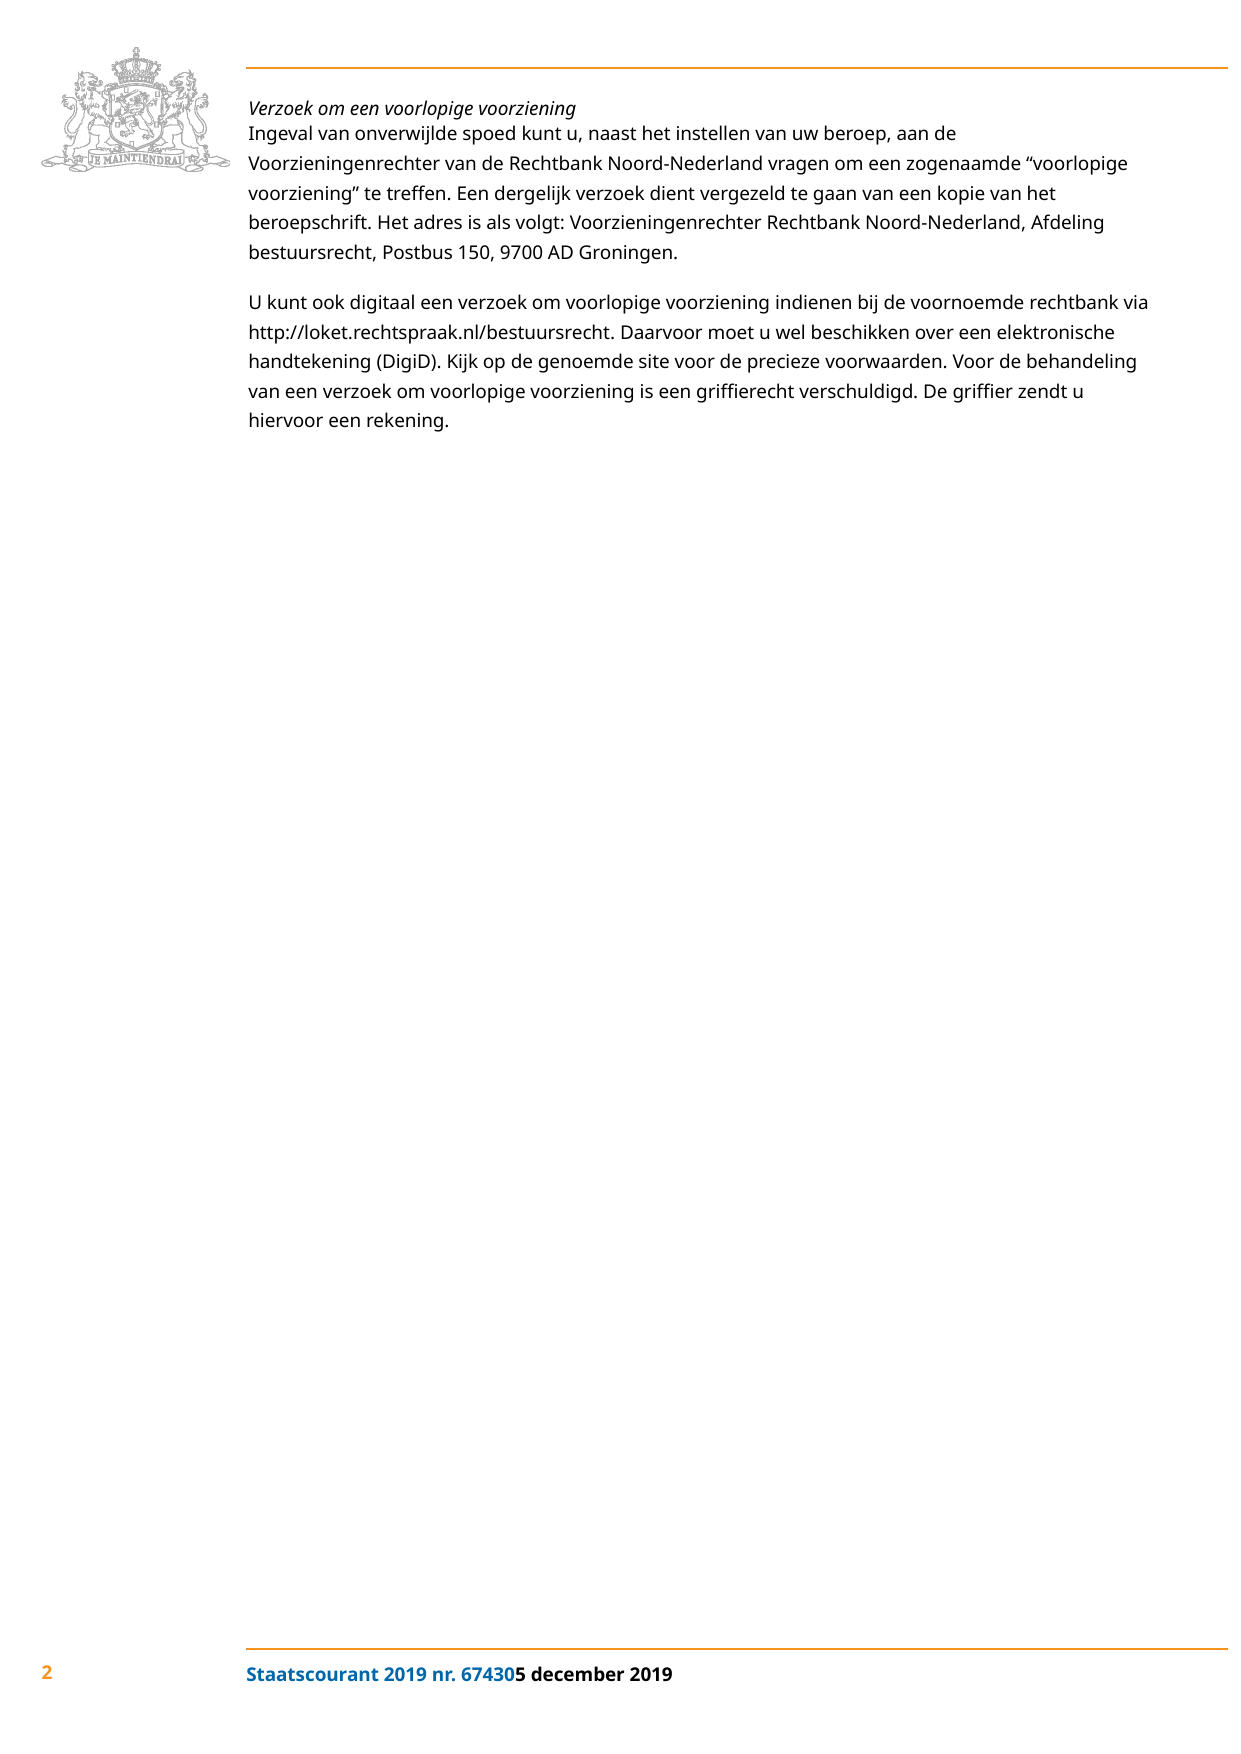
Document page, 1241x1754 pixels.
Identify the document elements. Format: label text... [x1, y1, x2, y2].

text Verzoek om een voorlopige voorziening [248, 95, 1152, 121]
text Ingeval van onverwijlde spoed kunt u, naast het instellen van uw beroep, aan de Voorzieningenrechter van de Rechtbank Noord-Nederland vragen om een zogenaamde “voorlopige voorziening” te treffen. Een dergelijk verzoek dient vergezeld te gaan van een kopie van het beroepschrift. Het adres is als volgt: Voorzieningenrechter Rechtbank Noord-Nederland, Afdeling bestuursrecht, Postbus 150, 9700 AD Groningen. [248, 121, 1152, 264]
picture [41, 47, 231, 172]
text U kunt ook digitaal een verzoek om voorlopige voorziening indienen bij de voornoemde rechtbank via http://loket.rechtspraak.nl/bestuursrecht. Daarvoor moet u wel beschikken over een elektronische handtekening (DigiD). Kijk op de genoemde site voor de precieze voorwaarden. Voor de behandeling van een verzoek om voorlopige voorziening is een griffierecht verschuldigd. De griffier zendt u hiervoor een rekening. [248, 289, 1152, 433]
